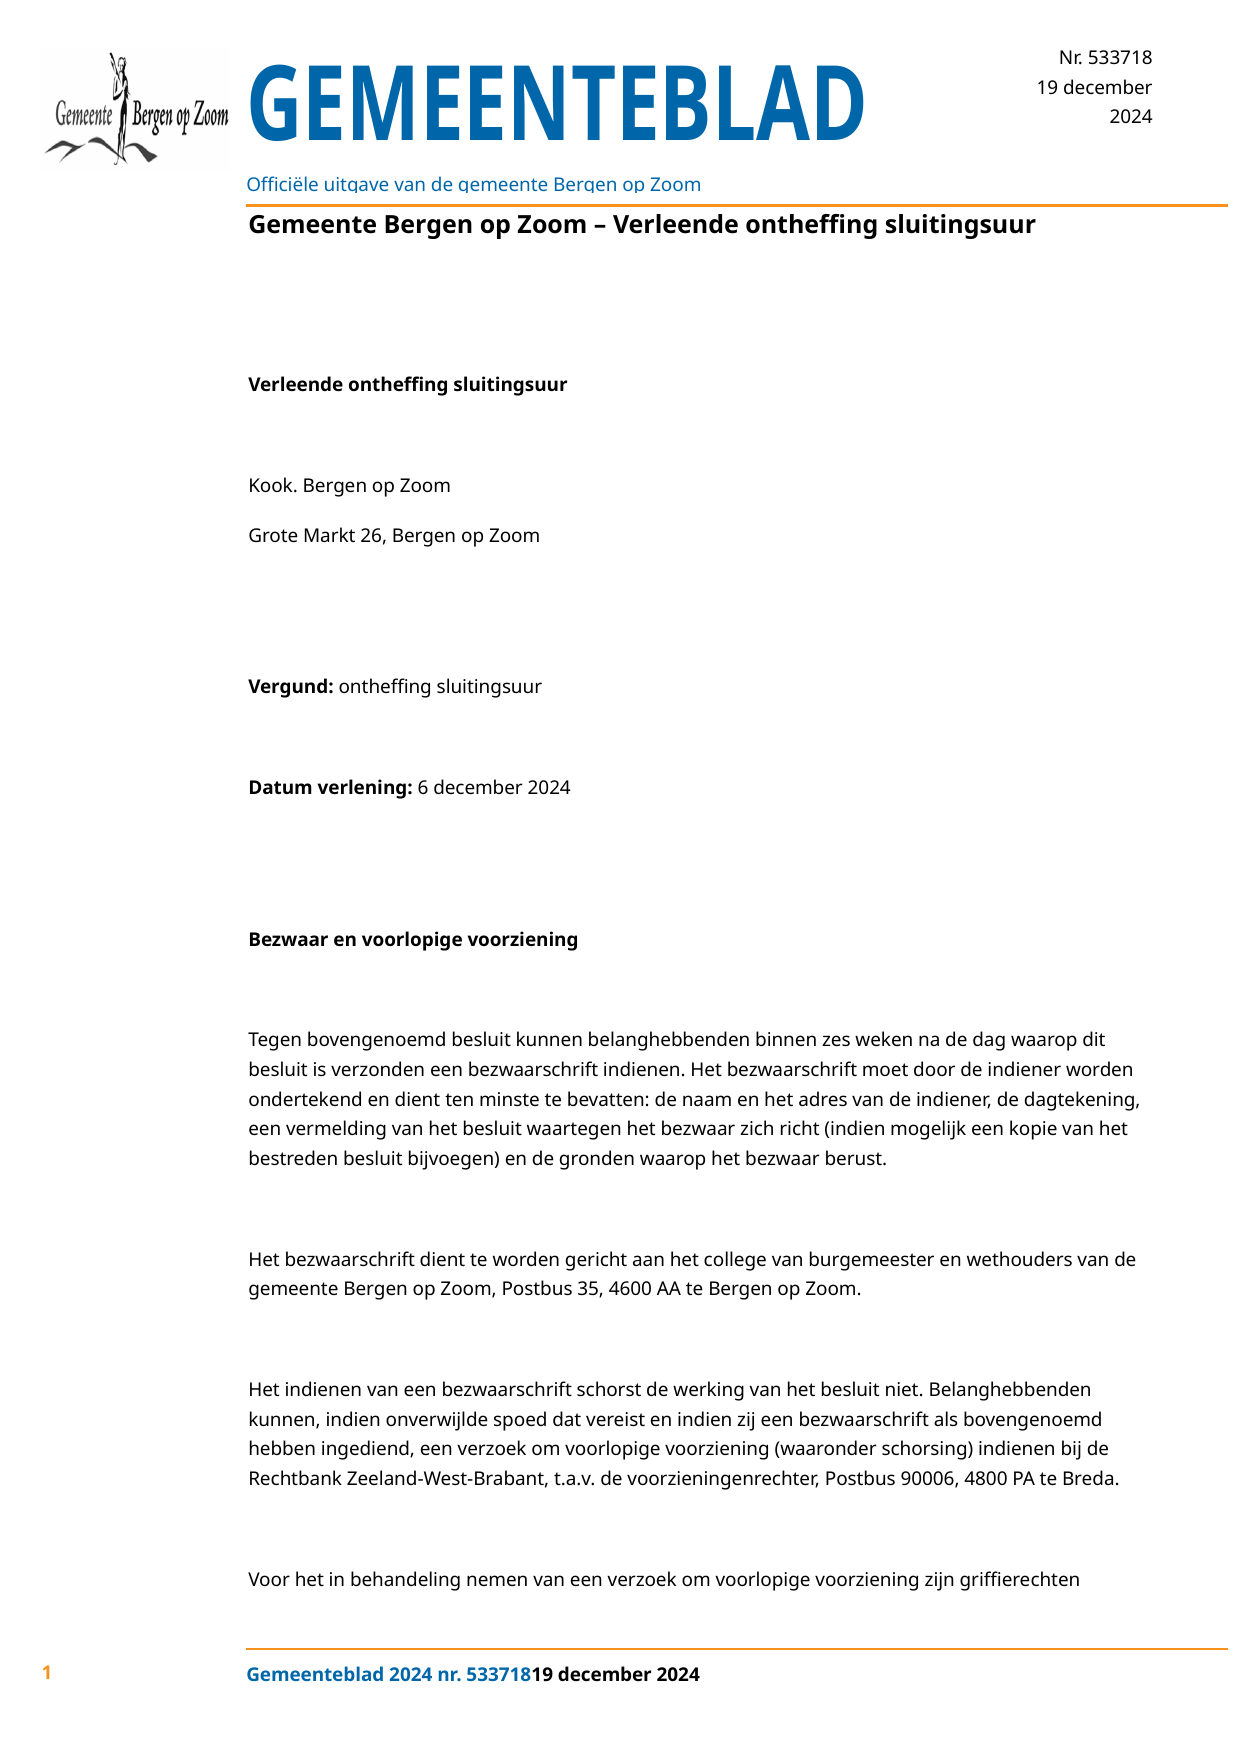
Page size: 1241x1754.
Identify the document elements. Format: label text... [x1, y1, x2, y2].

text Kook. Bergen op Zoom [248, 472, 1152, 498]
text Het bezwaarschrift dient te worden gericht aan het college van burgemeester en wethouders van de gemeente Bergen op Zoom, Postbus 35, 4600 AA te Bergen op Zoom. [248, 1246, 1152, 1301]
text Datum verlening: 6 december 2024 [248, 774, 1152, 800]
picture [41, 47, 231, 172]
text Gemeente Bergen op Zoom – Verleende ontheffing sluitingsuur [248, 207, 1152, 241]
text Grote Markt 26, Bergen op Zoom [248, 522, 1152, 548]
text Voor het in behandeling nemen van een verzoek om voorlopige voorziening zijn griffierechten [248, 1566, 1152, 1591]
text Vergund: ontheffing sluitingsuur [248, 674, 1152, 699]
text Verleende ontheffing sluitingsuur [248, 371, 1152, 397]
text Bezwaar en voorlopige voorziening [248, 926, 1152, 951]
text Het indienen van een bezwaarschrift schorst de werking van het besluit niet. Belanghebbenden kunnen, indien onverwijlde spoed dat vereist en indien zij een bezwaarschrift als bovengenoemd hebben ingediend, een verzoek om voorlopige voorziening (waaronder schorsing) indienen bij de Rechtbank Zeeland-West-Brabant, t.a.v. de voorzieningenrechter, Postbus 90006, 4800 PA te Breda. [248, 1376, 1152, 1491]
text Tegen bovengenoemd besluit kunnen belanghebbenden binnen zes weken na de dag waarop dit besluit is verzonden een bezwaarschrift indienen. Het bezwaarschrift moet door de indiener worden ondertekend en dient ten minste te bevatten: de naam en het adres van de indiener, de dagtekening, een vermelding van het besluit waartegen het bezwaar zich richt (indien mogelijk een kopie van het bestreden besluit bijvoegen) en de gronden waarop het bezwaar berust. [248, 1027, 1152, 1171]
